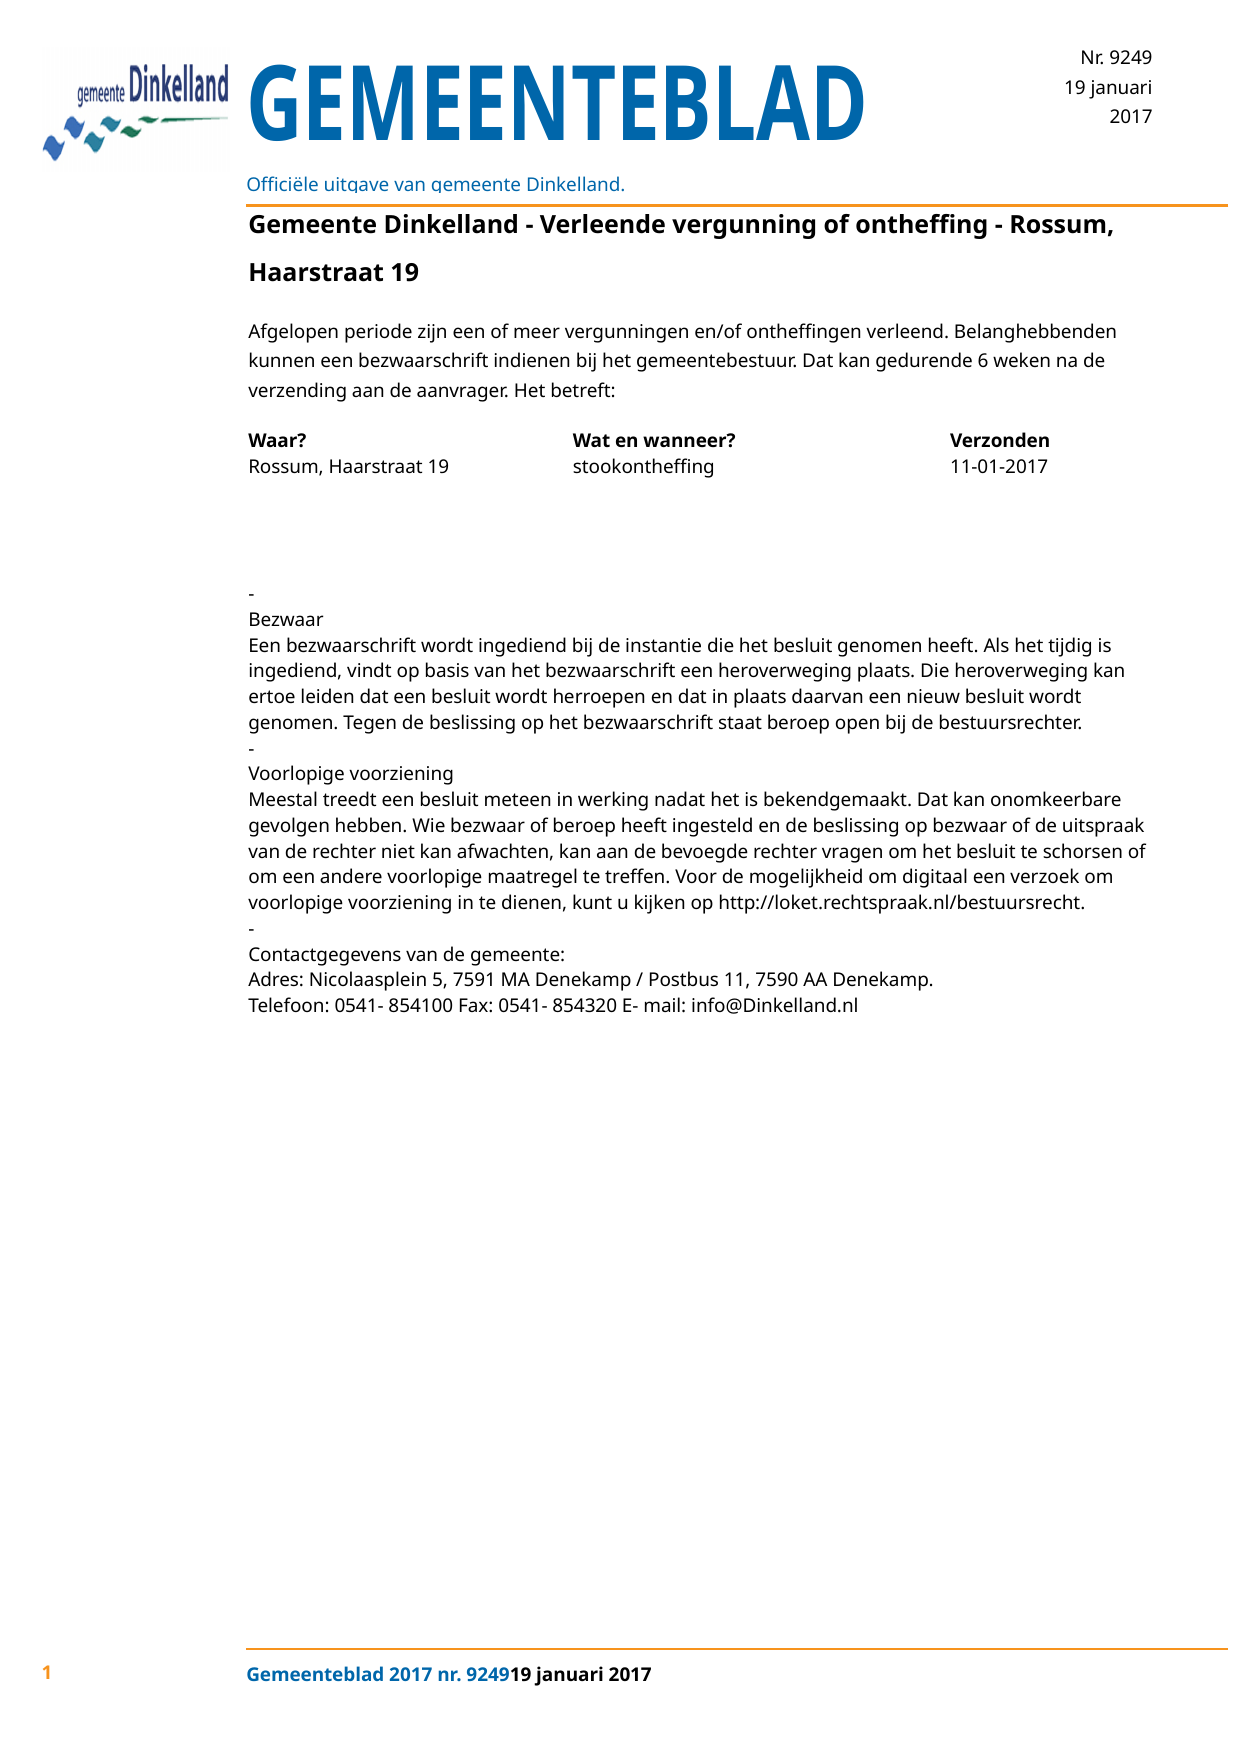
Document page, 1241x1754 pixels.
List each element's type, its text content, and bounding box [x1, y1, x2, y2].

text Telefoon: 0541- 854100 Fax: 0541- 854320 E- mail: info@Dinkelland.nl [248, 992, 1152, 1018]
table_header Waar? [248, 428, 573, 453]
text Gemeente Dinkelland - Verleende vergunning of ontheffing - Rossum, Haarstraat 19 [248, 207, 1152, 288]
text Een bezwaarschrift wordt ingediend bij de instantie die het besluit genomen heeft. Als het tijdig is ingediend, vindt op basis van het bezwaarschrift een heroverweging plaats. Die heroverweging kan ertoe leiden dat een besluit wordt herroepen en dat in plaats daarvan een nieuw besluit wordt genomen. Tegen de beslissing op het bezwaarschrift staat beroep open bij de bestuursrechter. [248, 632, 1152, 735]
table_header Verzonden [950, 428, 1152, 453]
text - [248, 915, 1152, 941]
text Meestal treedt een besluit meteen in werking nadat het is bekendgemaakt. Dat kan onomkeerbare gevolgen hebben. Wie bezwaar of beroep heeft ingesteld en de beslissing op bezwaar of de uitspraak van de rechter niet kan afwachten, kan aan de bevoegde rechter vragen om het besluit te schorsen of om een andere voorlopige maatregel te treffen. Voor de mogelijkheid om digitaal een verzoek om voorlopige voorziening in te dienen, kunt u kijken op http://loket.rechtspraak.nl/bestuursrecht. [248, 786, 1152, 915]
table_header Wat en wanneer? [573, 428, 950, 453]
table_cell Rossum, Haarstraat 19 [248, 453, 573, 479]
text - [248, 735, 1152, 761]
text Adres: Nicolaasplein 5, 7591 MA Denekamp / Postbus 11, 7590 AA Denekamp. [248, 966, 1152, 992]
text Bezwaar [248, 606, 1152, 632]
table_cell stookontheffing [573, 453, 950, 479]
text - [248, 581, 1152, 606]
table_cell 11-01-2017 [950, 453, 1152, 479]
picture [41, 47, 231, 172]
text Voorlopige voorziening [248, 761, 1152, 786]
text Contactgegevens van de gemeente: [248, 941, 1152, 966]
text Afgelopen periode zijn een of meer vergunningen en/of ontheffingen verleend. Belanghebbenden kunnen een bezwaarschrift indienen bij het gemeentebestuur. Dat kan gedurende 6 weken na de verzending aan de aanvrager. Het betreft: [248, 318, 1152, 403]
